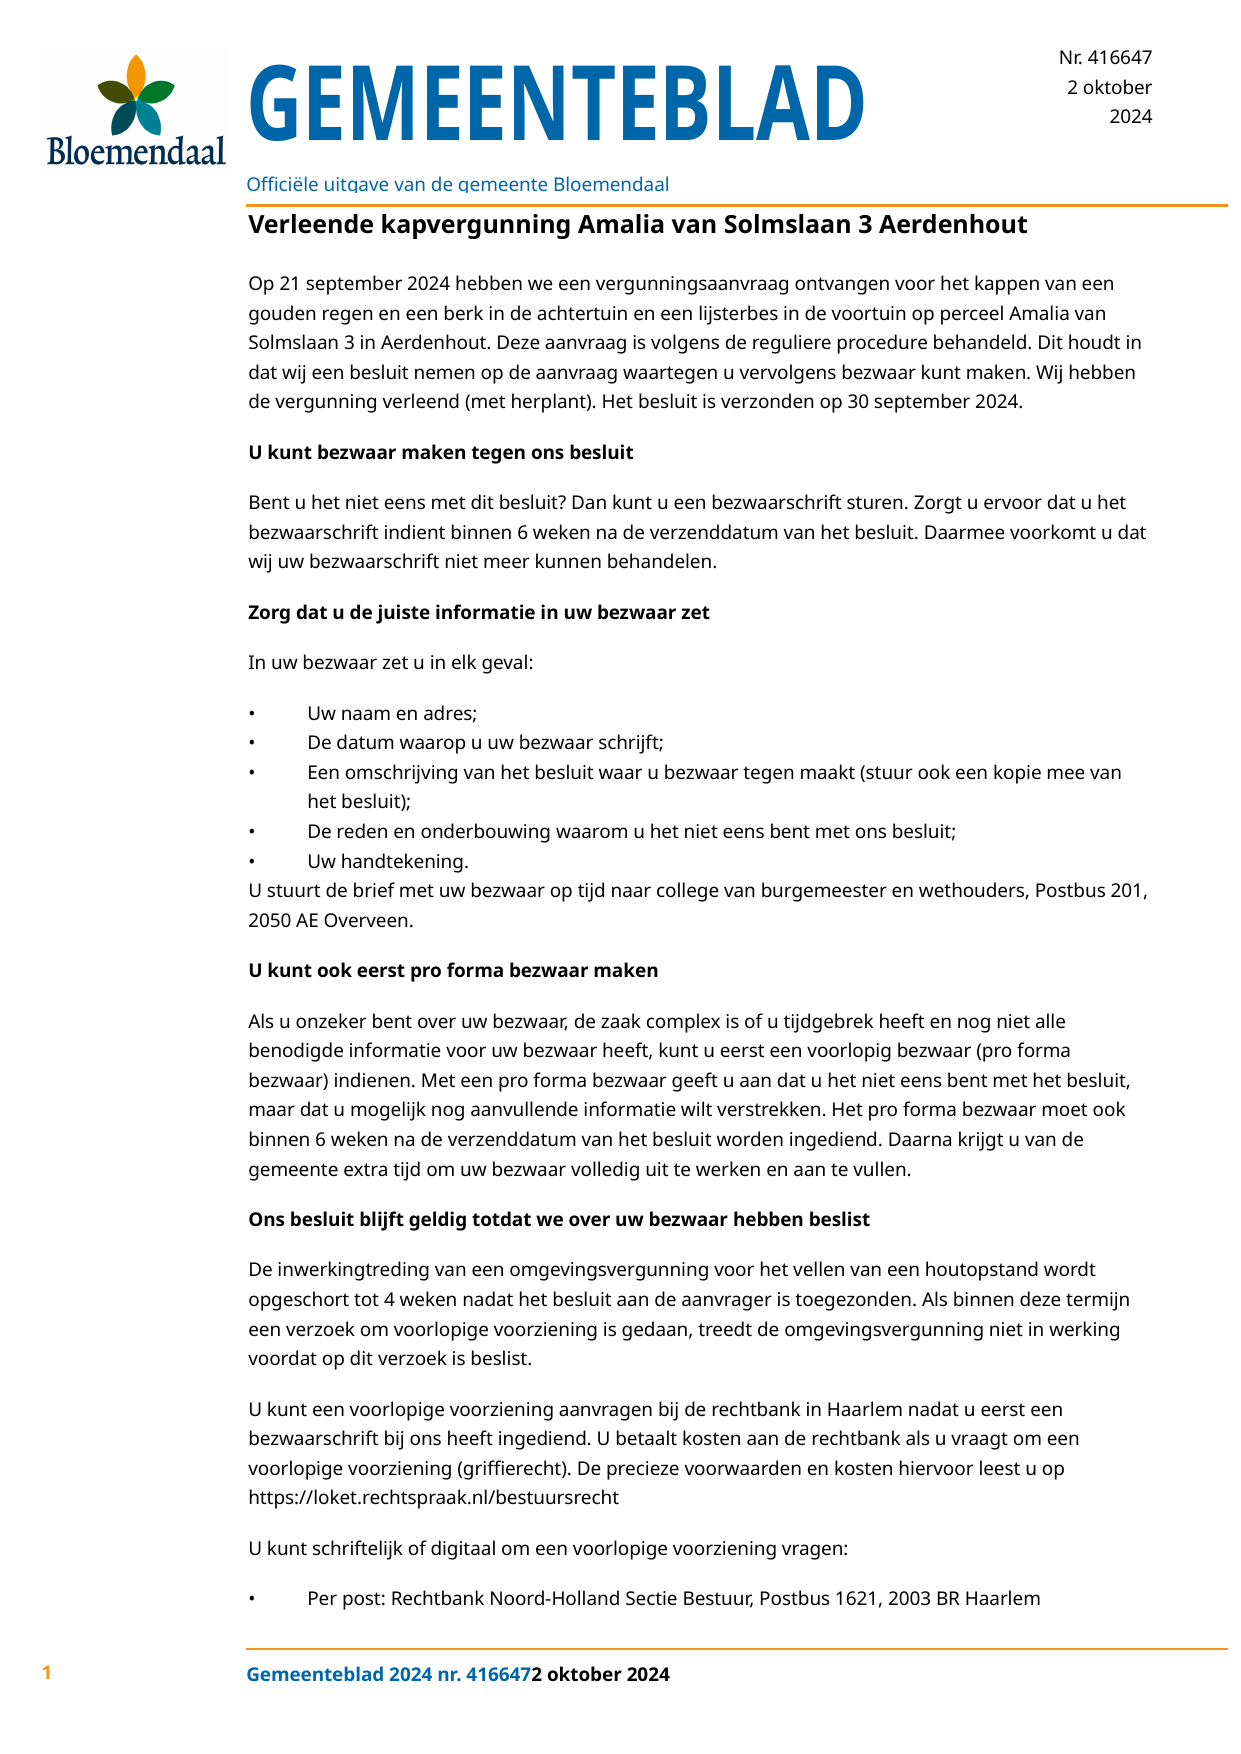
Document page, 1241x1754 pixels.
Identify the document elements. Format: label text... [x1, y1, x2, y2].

text U kunt ook eerst pro forma bezwaar maken [248, 957, 1152, 983]
text Zorg dat u de juiste informatie in uw bezwaar zet [248, 599, 1152, 625]
list De reden en onderbouwing waarom u het niet eens bent met ons besluit; [248, 818, 1152, 844]
text Op 21 september 2024 hebben we een vergunningsaanvraag ontvangen voor het kappen van een gouden regen en een berk in de achtertuin en een lijsterbes in de voortuin op perceel Amalia van Solmslaan 3 in Aerdenhout. Deze aanvraag is volgens de reguliere procedure behandeld. Dit houdt in dat wij een besluit nemen op de aanvraag waartegen u vervolgens bezwaar kunt maken. Wij hebben de vergunning verleend (met herplant). Het besluit is verzonden op 30 september 2024. [248, 270, 1152, 414]
text U kunt schriftelijk of digitaal om een voorlopige voorziening vragen: [248, 1535, 1152, 1561]
list Uw handtekening. [248, 848, 1152, 873]
list Per post: Rechtbank Noord-Holland Sectie Bestuur, Postbus 1621, 2003 BR Haarlem [248, 1585, 1152, 1611]
list Een omschrijving van het besluit waar u bezwaar tegen maakt (stuur ook een kopie mee van het besluit); [248, 759, 1152, 814]
picture [41, 47, 231, 172]
text Verleende kapvergunning Amalia van Solmslaan 3 Aerdenhout [248, 207, 1152, 241]
text U stuurt de brief met uw bezwaar op tijd naar college van burgemeester en wethouders, Postbus 201, 2050 AE Overveen. [248, 877, 1152, 933]
text U kunt een voorlopige voorziening aanvragen bij de rechtbank in Haarlem nadat u eerst een bezwaarschrift bij ons heeft ingediend. U betaalt kosten aan de rechtbank als u vraagt om een voorlopige voorziening (griffierecht). De precieze voorwaarden en kosten hiervoor leest u op https://loket.rechtspraak.nl/bestuursrecht [248, 1396, 1152, 1510]
text Als u onzeker bent over uw bezwaar, de zaak complex is of u tijdgebrek heeft en nog niet alle benodigde informatie voor uw bezwaar heeft, kunt u eerst een voorlopig bezwaar (pro forma bezwaar) indienen. Met een pro forma bezwaar geeft u aan dat u het niet eens bent met het besluit, maar dat u mogelijk nog aanvullende informatie wilt verstrekken. Het pro forma bezwaar moet ook binnen 6 weken na de verzenddatum van het besluit worden ingediend. Daarna krijgt u van de gemeente extra tijd om uw bezwaar volledig uit te werken en aan te vullen. [248, 1008, 1152, 1181]
text De inwerkingtreding van een omgevingsvergunning voor het vellen van een houtopstand wordt opgeschort tot 4 weken nadat het besluit aan de aanvrager is toegezonden. Als binnen deze termijn een verzoek om voorlopige voorziening is gedaan, treedt de omgevingsvergunning niet in werking voordat op dit verzoek is beslist. [248, 1257, 1152, 1371]
text Bent u het niet eens met dit besluit? Dan kunt u een bezwaarschrift sturen. Zorgt u ervoor dat u het bezwaarschrift indient binnen 6 weken na de verzenddatum van het besluit. Daarmee voorkomt u dat wij uw bezwaarschrift niet meer kunnen behandelen. [248, 489, 1152, 574]
list De datum waarop u uw bezwaar schrijft; [248, 729, 1152, 755]
text U kunt bezwaar maken tegen ons besluit [248, 439, 1152, 465]
text In uw bezwaar zet u in elk geval: [248, 649, 1152, 675]
list Uw naam en adres; [248, 700, 1152, 726]
text Ons besluit blijft geldig totdat we over uw bezwaar hebben beslist [248, 1206, 1152, 1232]
